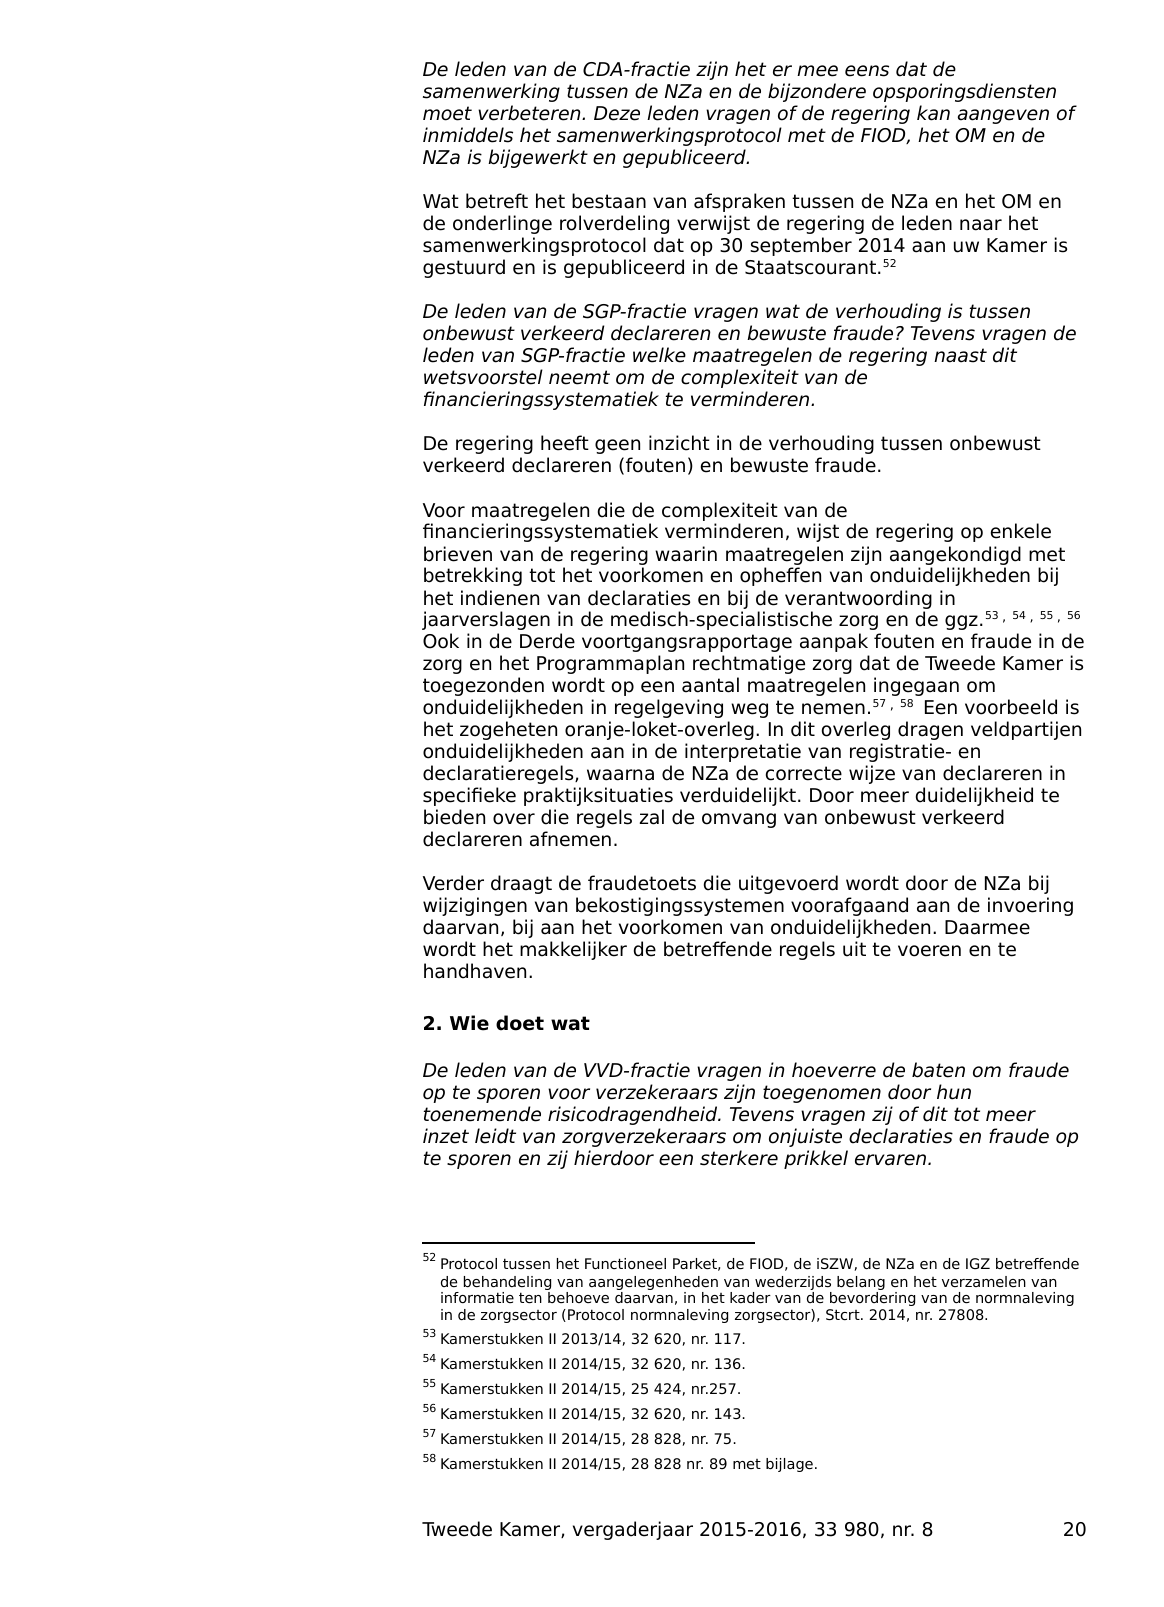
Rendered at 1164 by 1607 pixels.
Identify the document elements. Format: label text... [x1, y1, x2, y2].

text De regering heeft geen inzicht in de verhouding tussen onbewust verkeerd declareren (fouten) en bewuste fraude. [422, 433, 1087, 477]
text Kamerstukken II 2014/15, 32 620, nr. 143. [422, 1402, 1087, 1424]
text Kamerstukken II 2013/14, 32 620, nr. 117. [422, 1327, 1087, 1349]
text De leden van de SGP-fractie vragen wat de verhouding is tussen onbewust verkeerd declareren en bewuste fraude? Tevens vragen de leden van SGP-fractie welke maatregelen de regering naast dit wetsvoorstel neemt om de complexiteit van de financieringssystematiek te verminderen. [422, 301, 1087, 411]
subtitle 2. Wie doet wat [422, 1013, 1087, 1035]
text Verder draagt de fraudetoets die uitgevoerd wordt door de NZa bij wijzigingen van bekostigingssystemen voorafgaand aan de invoering daarvan, bij aan het voorkomen van onduidelijkheden. Daarmee wordt het makkelijker de betreffende regels uit te voeren en te handhaven. [422, 873, 1087, 983]
text Kamerstukken II 2014/15, 25 424, nr.257. [422, 1377, 1087, 1399]
text Protocol tussen het Functioneel Parket, de FIOD, de iSZW, de NZa en de IGZ betreffende de behandeling van aangelegenheden van wederzijds belang en het verzamelen van informatie ten behoeve daarvan, in het kader van de bevordering van de normnaleving in de zorgsector (Protocol normnaleving zorgsector), Stcrt. 2014, nr. 27808. [422, 1252, 1087, 1324]
text Wat betreft het bestaan van afspraken tussen de NZa en het OM en de onderlinge rolverdeling verwijst de regering de leden naar het samenwerkingsprotocol dat op 30 september 2014 aan uw Kamer is gestuurd en is gepubliceerd in de Staatscourant. [422, 191, 1087, 279]
text Kamerstukken II 2014/15, 28 828, nr. 75. [422, 1427, 1087, 1449]
text De leden van de VVD-fractie vragen in hoeverre de baten om fraude op te sporen voor verzekeraars zijn toegenomen door hun toenemende risicodragendheid. Tevens vragen zij of dit tot meer inzet leidt van zorgverzekeraars om onjuiste declaraties en fraude op te sporen en zij hierdoor een sterkere prikkel ervaren. [422, 1060, 1087, 1170]
text De leden van de CDA-fractie zijn het er mee eens dat de samenwerking tussen de NZa en de bijzondere opsporingsdiensten moet verbeteren. Deze leden vragen of de regering kan aangeven of inmiddels het samenwerkingsprotocol met de FIOD, het OM en de NZa is bijgewerkt en gepubliceerd. [422, 59, 1087, 169]
text Voor maatregelen die de complexiteit van de financieringssystematiek verminderen, wijst de regering op enkele brieven van de regering waarin maatregelen zijn aangekondigd met betrekking tot het voorkomen en opheffen van onduidelijkheden bij het indienen van declaraties en bij de verantwoording in jaarverslagen in de medisch-specialistische zorg en de ggz., , , Ook in de Derde voortgangsrapportage aanpak fouten en fraude in de zorg en het Programmaplan rechtmatige zorg dat de Tweede Kamer is toegezonden wordt op een aantal maatregelen ingegaan om onduidelijkheden in regelgeving weg te nemen., Een voorbeeld is het zogeheten oranje-loket-overleg. In dit overleg dragen veldpartijen onduidelijkheden aan in de interpretatie van registratie- en declaratieregels, waarna de NZa de correcte wijze van declareren in specifieke praktijksituaties verduidelijkt. Door meer duidelijkheid te bieden over die regels zal de omvang van onbewust verkeerd declareren afnemen. [422, 499, 1087, 851]
text Kamerstukken II 2014/15, 32 620, nr. 136. [422, 1352, 1087, 1374]
text Kamerstukken II 2014/15, 28 828 nr. 89 met bijlage. [422, 1452, 1087, 1474]
